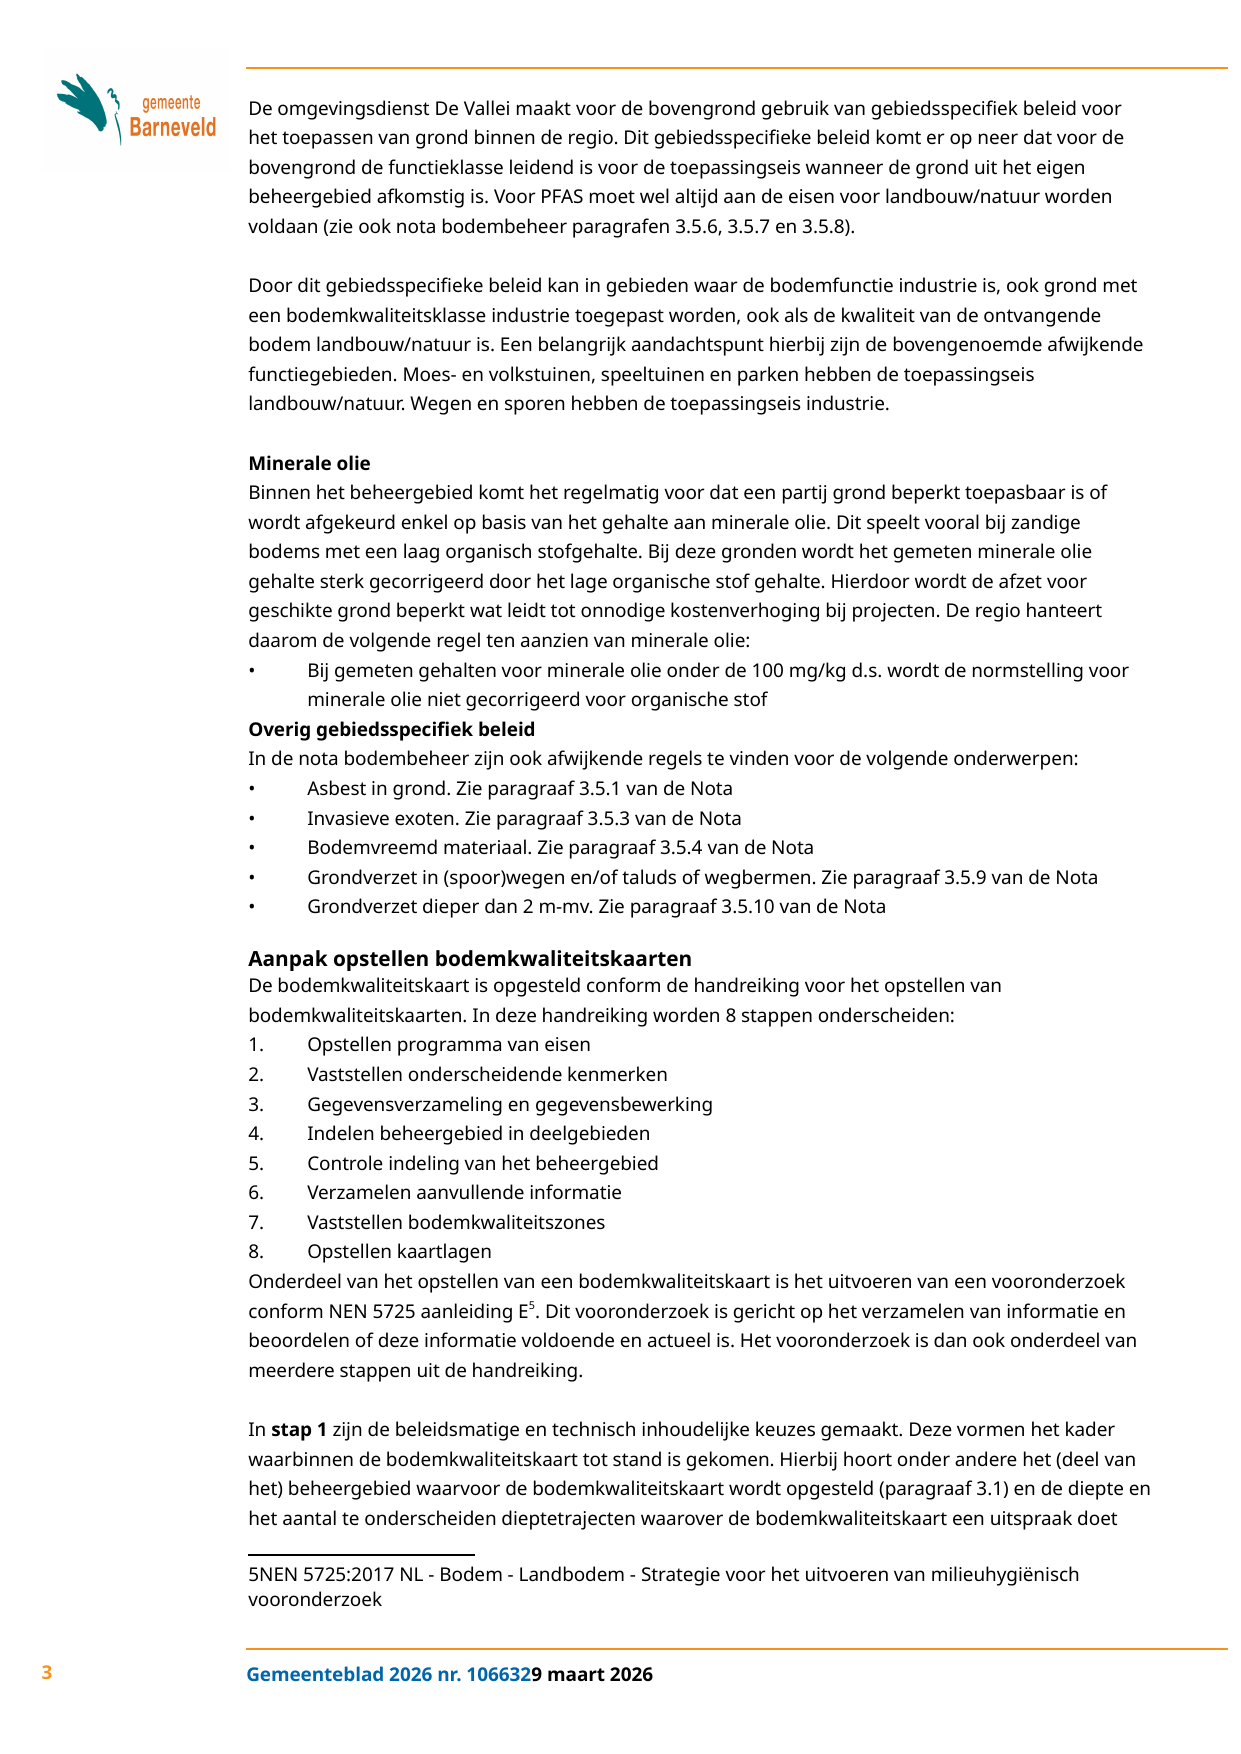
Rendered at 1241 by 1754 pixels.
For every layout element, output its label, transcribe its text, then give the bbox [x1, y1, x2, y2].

list Asbest in grond. Zie paragraaf 3.5.1 van de Nota [248, 775, 1152, 801]
text Minerale olie [248, 450, 1152, 476]
list Indelen beheergebied in deelgebieden [248, 1120, 1152, 1146]
text Binnen het beheergebied komt het regelmatig voor dat een partij grond beperkt toepasbaar is of wordt afgekeurd enkel op basis van het gehalte aan minerale olie. Dit speelt vooral bij zandige bodems met een laag organisch stofgehalte. Bij deze gronden wordt het gemeten minerale olie gehalte sterk gecorrigeerd door het lage organische stof gehalte. Hierdoor wordt de afzet voor geschikte grond beperkt wat leidt tot onnodige kostenverhoging bij projecten. De regio hanteert daarom de volgende regel ten aanzien van minerale olie: [248, 479, 1152, 653]
list Opstellen kaartlagen [248, 1239, 1152, 1264]
text Overig gebiedsspecifiek beleid [248, 716, 1152, 742]
text Aanpak opstellen bodemkwaliteitskaarten [248, 944, 1152, 972]
text De bodemkwaliteitskaart is opgesteld conform de handreiking voor het opstellen van bodemkwaliteitskaarten. In deze handreiking worden 8 stappen onderscheiden: [248, 972, 1152, 1028]
picture [41, 47, 231, 172]
text NEN 5725:2017 NL - Bodem - Landbodem - Strategie voor het uitvoeren van milieuhygiënisch vooronderzoek [248, 1561, 1152, 1612]
list Bodemvreemd materiaal. Zie paragraaf 3.5.4 van de Nota [248, 834, 1152, 860]
list Gegevensverzameling en gegevensbewerking [248, 1091, 1152, 1116]
text Door dit gebiedsspecifieke beleid kan in gebieden waar de bodemfunctie industrie is, ook grond met een bodemkwaliteitsklasse industrie toegepast worden, ook als de kwaliteit van de ontvangende bodem landbouw/natuur is. Een belangrijk aandachtspunt hierbij zijn de bovengenoemde afwijkende functiegebieden. Moes- en volkstuinen, speeltuinen en parken hebben de toepassingseis landbouw/natuur. Wegen en sporen hebben de toepassingseis industrie. [248, 272, 1152, 416]
text Onderdeel van het opstellen van een bodemkwaliteitskaart is het uitvoeren van een vooronderzoek conform NEN 5725 aanleiding E. Dit vooronderzoek is gericht op het verzamelen van informatie en beoordelen of deze informatie voldoende en actueel is. Het vooronderzoek is dan ook onderdeel van meerdere stappen uit de handreiking. [248, 1268, 1152, 1383]
list Grondverzet dieper dan 2 m-mv. Zie paragraaf 3.5.10 van de Nota [248, 893, 1152, 919]
list Vaststellen bodemkwaliteitszones [248, 1209, 1152, 1235]
list Bij gemeten gehalten voor minerale olie onder de 100 mg/kg d.s. wordt de normstelling voor minerale olie niet gecorrigeerd voor organische stof [248, 657, 1152, 712]
text In stap 1 zijn de beleidsmatige en technisch inhoudelijke keuzes gemaakt. Deze vormen het kader waarbinnen de bodemkwaliteitskaart tot stand is gekomen. Hierbij hoort onder andere het (deel van het) beheergebied waarvoor de bodemkwaliteitskaart wordt opgesteld (paragraaf 3.1) en de diepte en het aantal te onderscheiden dieptetrajecten waarover de bodemkwaliteitskaart een uitspraak doet [248, 1416, 1152, 1531]
list Vaststellen onderscheidende kenmerken [248, 1061, 1152, 1087]
text De omgevingsdienst De Vallei maakt voor de bovengrond gebruik van gebiedsspecifiek beleid voor het toepassen van grond binnen de regio. Dit gebiedsspecifieke beleid komt er op neer dat voor de bovengrond de functieklasse leidend is voor de toepassingseis wanneer de grond uit het eigen beheergebied afkomstig is. Voor PFAS moet wel altijd aan de eisen voor landbouw/natuur worden voldaan (zie ook nota bodembeheer paragrafen 3.5.6, 3.5.7 en 3.5.8). [248, 95, 1152, 239]
list Grondverzet in (spoor)wegen en/of taluds of wegbermen. Zie paragraaf 3.5.9 van de Nota [248, 864, 1152, 890]
text In de nota bodembeheer zijn ook afwijkende regels te vinden voor de volgende onderwerpen: [248, 746, 1152, 771]
list Controle indeling van het beheergebied [248, 1150, 1152, 1176]
list Verzamelen aanvullende informatie [248, 1179, 1152, 1205]
list Invasieve exoten. Zie paragraaf 3.5.3 van de Nota [248, 805, 1152, 831]
list Opstellen programma van eisen [248, 1032, 1152, 1057]
